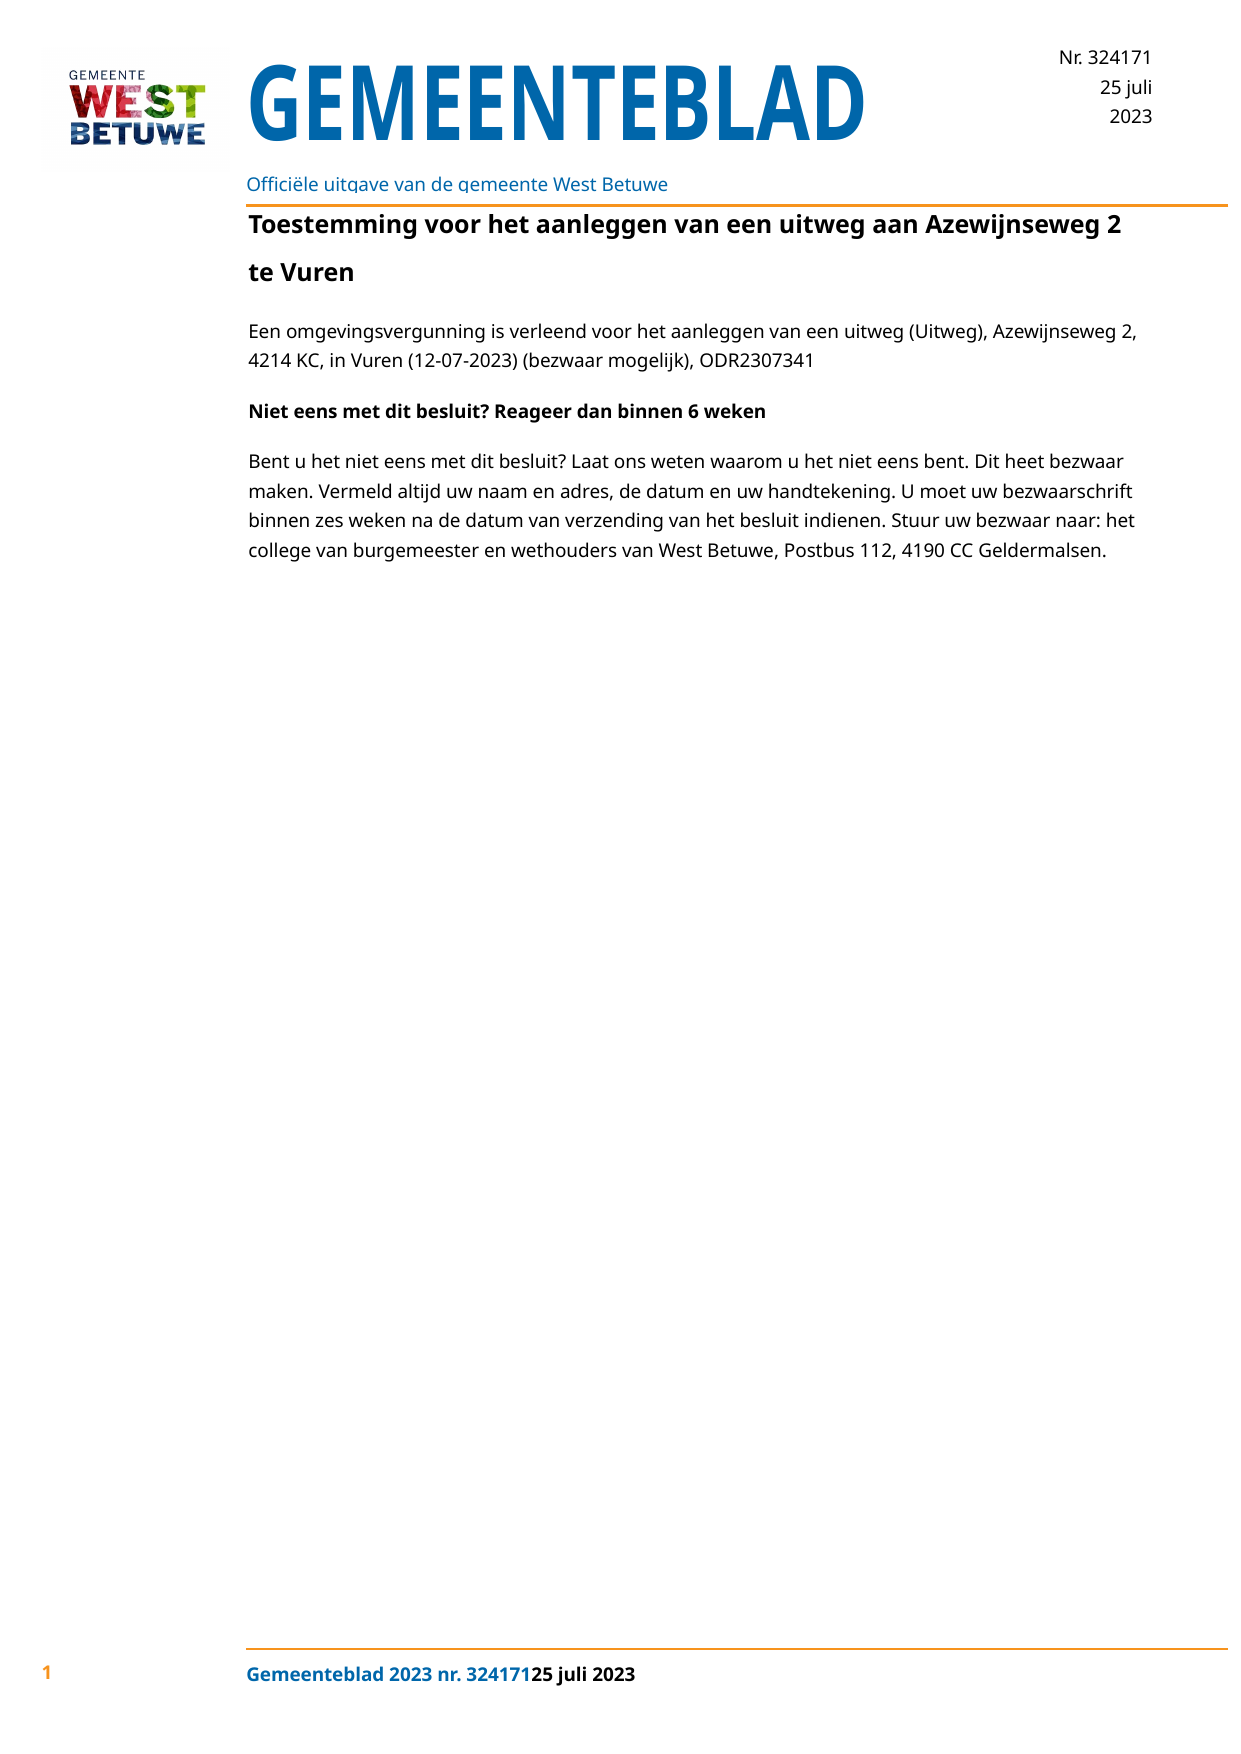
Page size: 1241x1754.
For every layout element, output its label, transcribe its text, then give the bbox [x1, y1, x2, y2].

text Bent u het niet eens met dit besluit? Laat ons weten waarom u het niet eens bent. Dit heet bezwaar maken. Vermeld altijd uw naam en adres, de datum en uw handtekening. U moet uw bezwaarschrift binnen zes weken na de datum van verzending van het besluit indienen. Stuur uw bezwaar naar: het college van burgemeester en wethouders van West Betuwe, Postbus 112, 4190 CC Geldermalsen. [248, 448, 1152, 563]
text Een omgevingsvergunning is verleend voor het aanleggen van een uitweg (Uitweg), Azewijnseweg 2, 4214 KC, in Vuren (12-07-2023) (bezwaar mogelijk), ODR2307341 [248, 318, 1152, 373]
picture [41, 47, 231, 172]
text Niet eens met dit besluit? Reageer dan binnen 6 weken [248, 398, 1152, 424]
text Toestemming voor het aanleggen van een uitweg aan Azewijnseweg 2 te Vuren [248, 207, 1152, 288]
